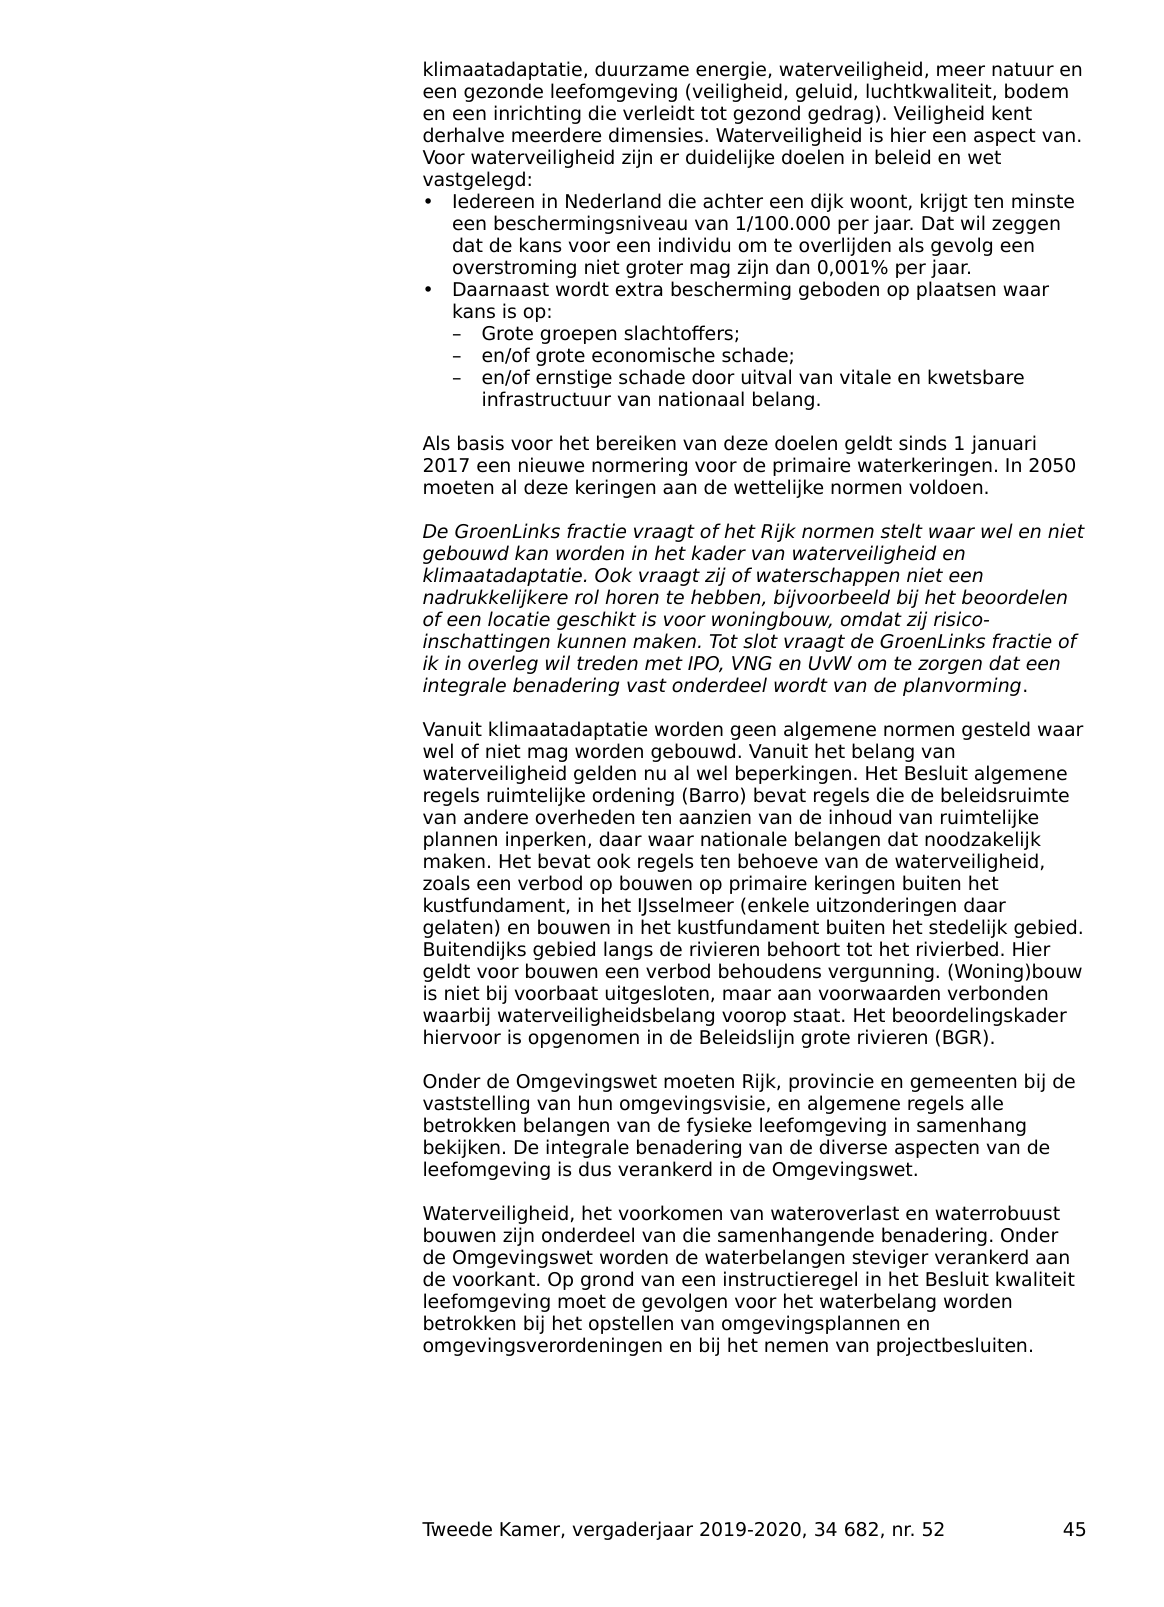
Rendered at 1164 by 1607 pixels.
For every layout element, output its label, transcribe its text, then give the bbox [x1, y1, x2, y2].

text klimaatadaptatie, duurzame energie, waterveiligheid, meer natuur en een gezonde leefomgeving (veiligheid, geluid, luchtkwaliteit, bodem en een inrichting die verleidt tot gezond gedrag). Veiligheid kent derhalve meerdere dimensies. Waterveiligheid is hier een aspect van. Voor waterveiligheid zijn er duidelijke doelen in beleid en wet vastgelegd: [422, 59, 1087, 191]
text Waterveiligheid, het voorkomen van wateroverlast en waterrobuust bouwen zijn onderdeel van die samenhangende benadering. Onder de Omgevingswet worden de waterbelangen steviger verankerd aan de voorkant. Op grond van een instructieregel in het Besluit kwaliteit leefomgeving moet de gevolgen voor het waterbelang worden betrokken bij het opstellen van omgevingsplannen en omgevingsverordeningen en bij het nemen van projectbesluiten. [422, 1203, 1087, 1357]
text Vanuit klimaatadaptatie worden geen algemene normen gesteld waar wel of niet mag worden gebouwd. Vanuit het belang van waterveiligheid gelden nu al wel beperkingen. Het Besluit algemene regels ruimtelijke ordening (Barro) bevat regels die de beleidsruimte van andere overheden ten aanzien van de inhoud van ruimtelijke plannen inperken, daar waar nationale belangen dat noodzakelijk maken. Het bevat ook regels ten behoeve van de waterveiligheid, zoals een verbod op bouwen op primaire keringen buiten het kustfundament, in het IJsselmeer (enkele uitzonderingen daar gelaten) en bouwen in het kustfundament buiten het stedelijk gebied. Buitendijks gebied langs de rivieren behoort tot het rivierbed. Hier geldt voor bouwen een verbod behoudens vergunning. (Woning)bouw is niet bij voorbaat uitgesloten, maar aan voorwaarden verbonden waarbij waterveiligheidsbelang voorop staat. Het beoordelingskader hiervoor is opgenomen in de Beleidslijn grote rivieren (BGR). [422, 719, 1087, 1049]
text – en/of ernstige schade door uitval van vitale en kwetsbare infrastructuur van nationaal belang. [452, 367, 1087, 411]
text De GroenLinks fractie vraagt of het Rijk normen stelt waar wel en niet gebouwd kan worden in het kader van waterveiligheid en klimaatadaptatie. Ook vraagt zij of waterschappen niet een nadrukkelijkere rol horen te hebben, bijvoorbeeld bij het beoordelen of een locatie geschikt is voor woningbouw, omdat zij risico-inschattingen kunnen maken. Tot slot vraagt de GroenLinks fractie of ik in overleg wil treden met IPO, VNG en UvW om te zorgen dat een integrale benadering vast onderdeel wordt van de planvorming. [422, 521, 1087, 697]
text – Grote groepen slachtoffers; [452, 323, 1087, 345]
text Onder de Omgevingswet moeten Rijk, provincie en gemeenten bij de vaststelling van hun omgevingsvisie, en algemene regels alle betrokken belangen van de fysieke leefomgeving in samenhang bekijken. De integrale benadering van de diverse aspecten van de leefomgeving is dus verankerd in de Omgevingswet. [422, 1071, 1087, 1181]
text • Iedereen in Nederland die achter een dijk woont, krijgt ten minste een beschermingsniveau van 1/100.000 per jaar. Dat wil zeggen dat de kans voor een individu om te overlijden als gevolg een overstroming niet groter mag zijn dan 0,001% per jaar. [422, 191, 1087, 279]
text – en/of grote economische schade; [452, 345, 1087, 367]
text • Daarnaast wordt extra bescherming geboden op plaatsen waar kans is op: [422, 279, 1087, 323]
text Als basis voor het bereiken van deze doelen geldt sinds 1 januari 2017 een nieuwe normering voor de primaire waterkeringen. In 2050 moeten al deze keringen aan de wettelijke normen voldoen. [422, 433, 1087, 499]
